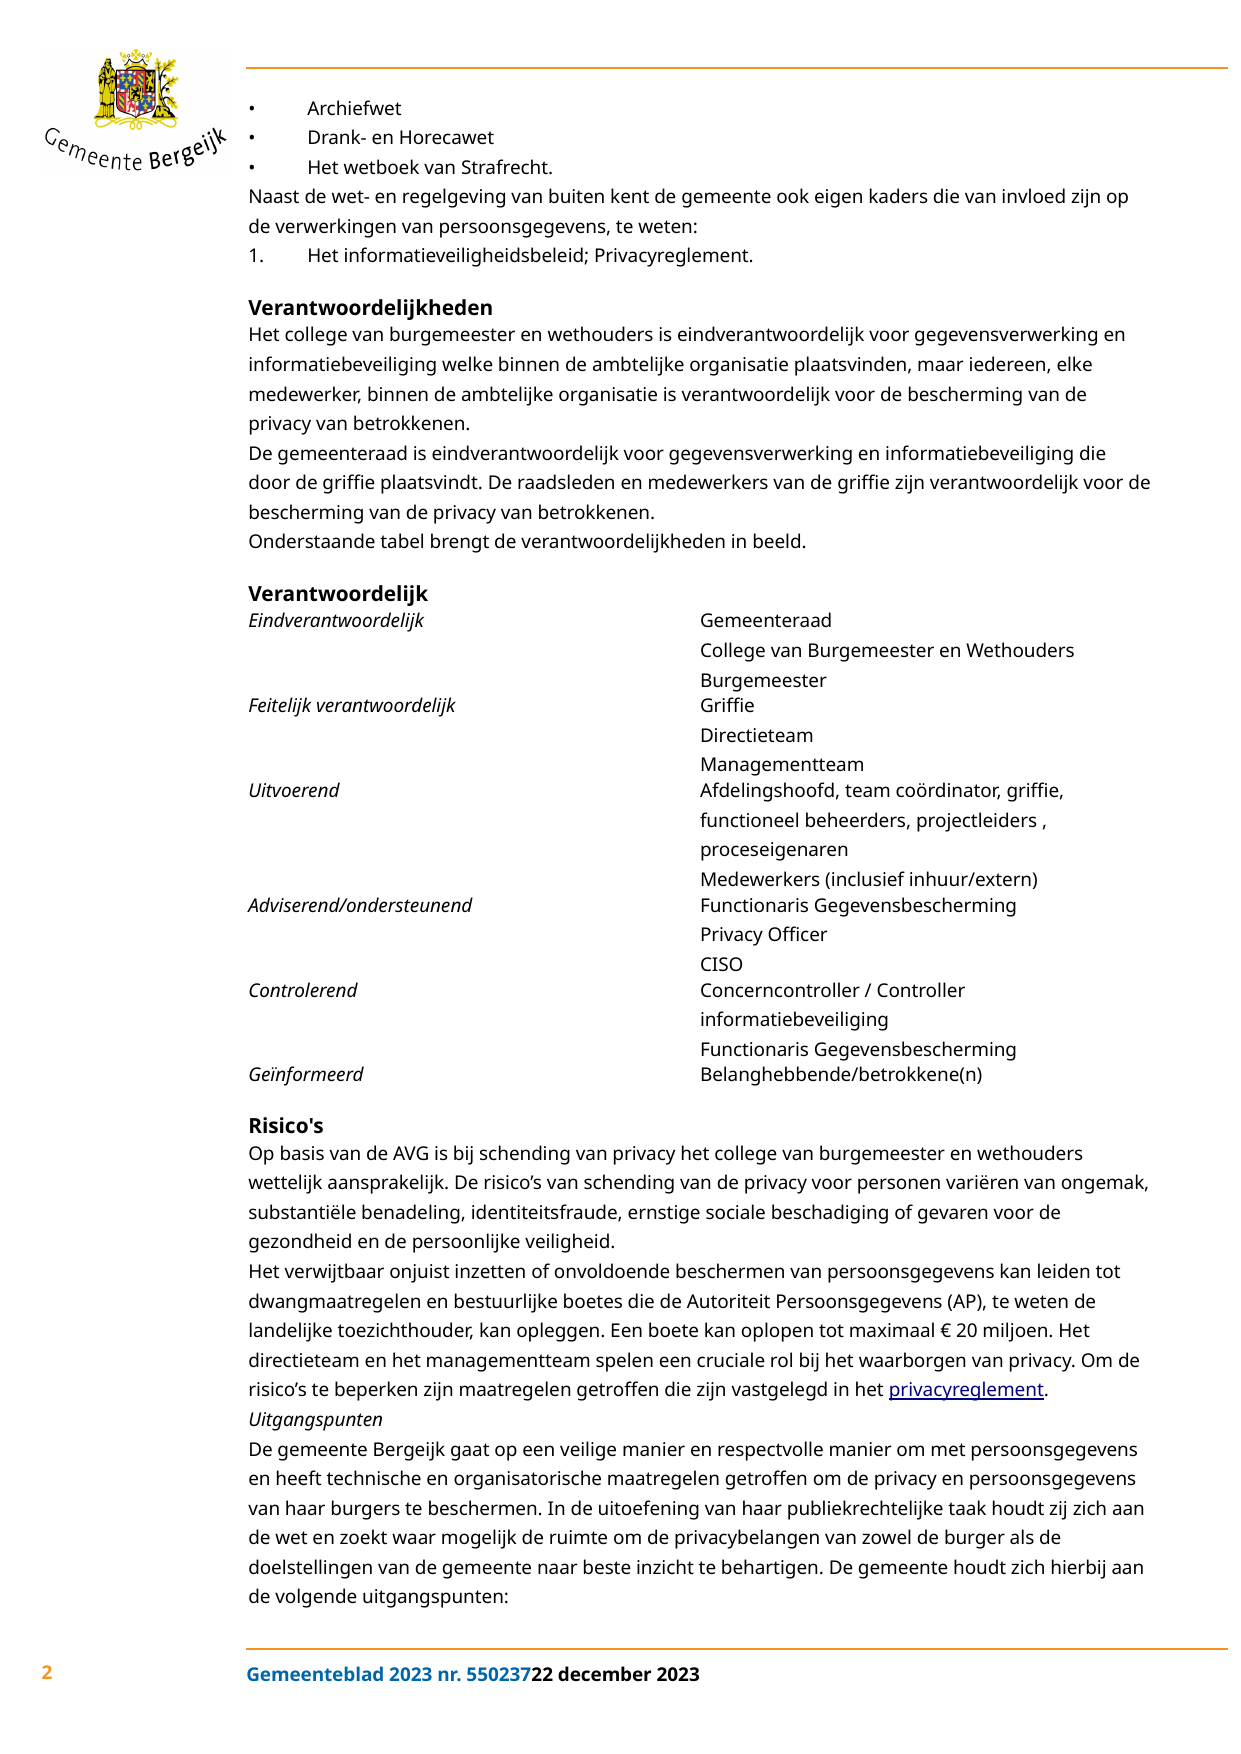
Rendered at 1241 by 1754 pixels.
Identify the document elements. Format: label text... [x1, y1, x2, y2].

table_header Gemeenteraad College van Burgemeester en Wethouders Burgemeester [700, 608, 1152, 692]
text Verantwoordelijkheden [248, 293, 1152, 322]
table_cell Feitelijk verantwoordelijk [248, 693, 700, 777]
text Het college van burgemeester en wethouders is eindverantwoordelijk voor gegevensverwerking en informatiebeveiliging welke binnen de ambtelijke organisatie plaatsvinden, maar iedereen, elke medewerker, binnen de ambtelijke organisatie is verantwoordelijk voor de bescherming van de privacy van betrokkenen. [248, 322, 1152, 436]
table_header Eindverantwoordelijk [248, 608, 700, 692]
table_cell Griffie Directieteam Managementteam [700, 693, 1152, 777]
list Het wetboek van Strafrecht. [248, 154, 1152, 180]
list Archiefwet [248, 95, 1152, 121]
table_cell Adviserend/ondersteunend [248, 892, 700, 977]
table_cell Concerncontroller / Controller informatiebeveiliging Functionaris Gegevensbescherming [700, 977, 1152, 1062]
table_cell Controlerend [248, 977, 700, 1062]
list Het informatieveiligheidsbeleid; Privacyreglement. [248, 243, 1152, 268]
text Naast de wet- en regelgeving van buiten kent de gemeente ook eigen kaders die van invloed zijn op de verwerkingen van persoonsgegevens, te weten: [248, 183, 1152, 239]
text Het verwijtbaar onjuist inzetten of onvoldoende beschermen van persoonsgegevens kan leiden tot dwangmaatregelen en bestuurlijke boetes die de Autoriteit Persoonsgegevens (AP), te weten de landelijke toezichthouder, kan opleggen. Een boete kan oplopen tot maximaal € 20 miljoen. Het directieteam en het managementteam spelen een cruciale rol bij het waarborgen van privacy. Om de risico’s te beperken zijn maatregelen getroffen die zijn vastgelegd in het privacyreglement. [248, 1258, 1152, 1402]
table_cell Functionaris Gegevensbescherming Privacy Officer CISO [700, 892, 1152, 977]
text Onderstaande tabel brengt de verantwoordelijkheden in beeld. [248, 529, 1152, 554]
text Op basis van de AVG is bij schending van privacy het college van burgemeester en wethouders wettelijk aansprakelijk. De risico’s van schending van de privacy voor personen variëren van ongemak, substantiële benadeling, identiteitsfraude, ernstige sociale beschadiging of gevaren voor de gezondheid en de persoonlijke veiligheid. [248, 1140, 1152, 1254]
text Uitgangspunten [248, 1406, 1152, 1432]
text De gemeente Bergeijk gaat op een veilige manier en respectvolle manier om met persoonsgegevens en heeft technische en organisatorische maatregelen getroffen om de privacy en persoonsgegevens van haar burgers te beschermen. In de uitoefening van haar publiekrechtelijke taak houdt zij zich aan de wet en zoekt waar mogelijk de ruimte om de privacybelangen van zowel de burger als de doelstellingen van de gemeente naar beste inzicht te behartigen. De gemeente houdt zich hierbij aan de volgende uitgangspunten: [248, 1436, 1152, 1609]
text De gemeenteraad is eindverantwoordelijk voor gegevensverwerking en informatiebeveiliging die door de griffie plaatsvindt. De raadsleden en medewerkers van de griffie zijn verantwoordelijk voor de bescherming van de privacy van betrokkenen. [248, 440, 1152, 525]
text Risico's [248, 1111, 1152, 1140]
table_cell Afdelingshoofd, team coördinator, griffie, functioneel beheerders, projectleiders , proceseigenaren Medewerkers (inclusief inhuur/extern) [700, 778, 1152, 892]
table_cell Belanghebbende/betrokkene(n) [700, 1062, 1152, 1087]
list Drank- en Horecawet [248, 124, 1152, 150]
table_cell Uitvoerend [248, 778, 700, 892]
picture [41, 47, 231, 172]
table_cell Geïnformeerd [248, 1062, 700, 1087]
text Verantwoordelijk [248, 579, 1152, 607]
